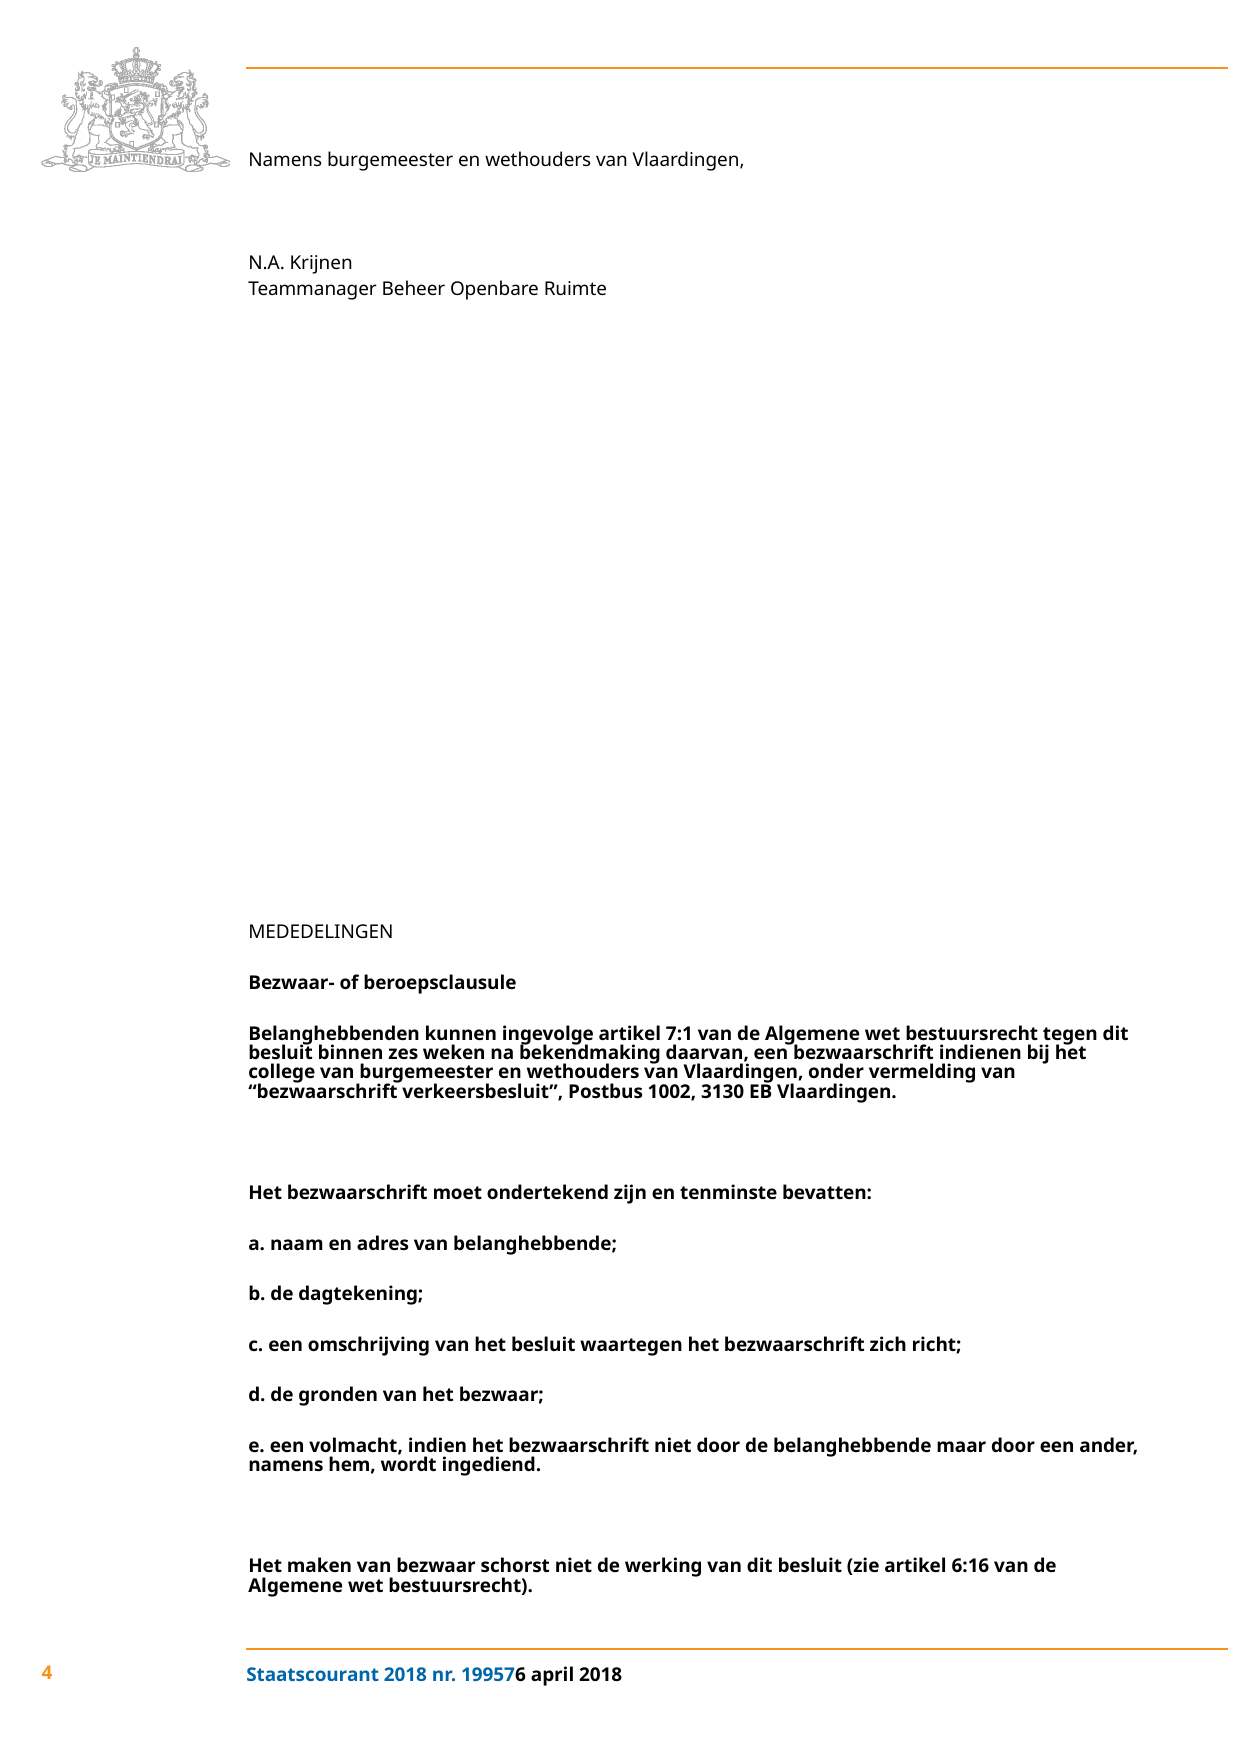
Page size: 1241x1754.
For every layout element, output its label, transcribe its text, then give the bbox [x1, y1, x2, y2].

text Namens burgemeester en wethouders van Vlaardingen, [248, 146, 1152, 172]
text c. een omschrijving van het besluit waartegen het bezwaarschrift zich richt; [248, 1336, 1152, 1355]
text Bezwaar- of beroepsclausule [248, 974, 1152, 993]
text Teammanager Beheer Openbare Ruimte [248, 275, 1152, 301]
text N.A. Krijnen [248, 249, 1152, 275]
text MEDEDELINGEN [248, 923, 1152, 943]
text a. naam en adres van belanghebbende; [248, 1234, 1152, 1254]
text d. de gronden van het bezwaar; [248, 1386, 1152, 1406]
text Het bezwaarschrift moet ondertekend zijn en tenminste bevatten: [248, 1184, 1152, 1203]
text Belanghebbenden kunnen ingevolge artikel 7:1 van de Algemene wet bestuursrecht tegen dit besluit binnen zes weken na bekendmaking daarvan, een bezwaarschrift indienen bij het college van burgemeester en wethouders van Vlaardingen, onder vermelding van “bezwaarschrift verkeersbesluit”, Postbus 1002, 3130 EB Vlaardingen. [248, 1025, 1152, 1102]
text e. een volmacht, indien het bezwaarschrift niet door de belanghebbende maar door een ander, namens hem, wordt ingediend. [248, 1437, 1152, 1476]
text b. de dagtekening; [248, 1285, 1152, 1304]
text Het maken van bezwaar schorst niet de werking van dit besluit (zie artikel 6:16 van de Algemene wet bestuursrecht). [248, 1557, 1152, 1596]
picture [41, 47, 231, 172]
